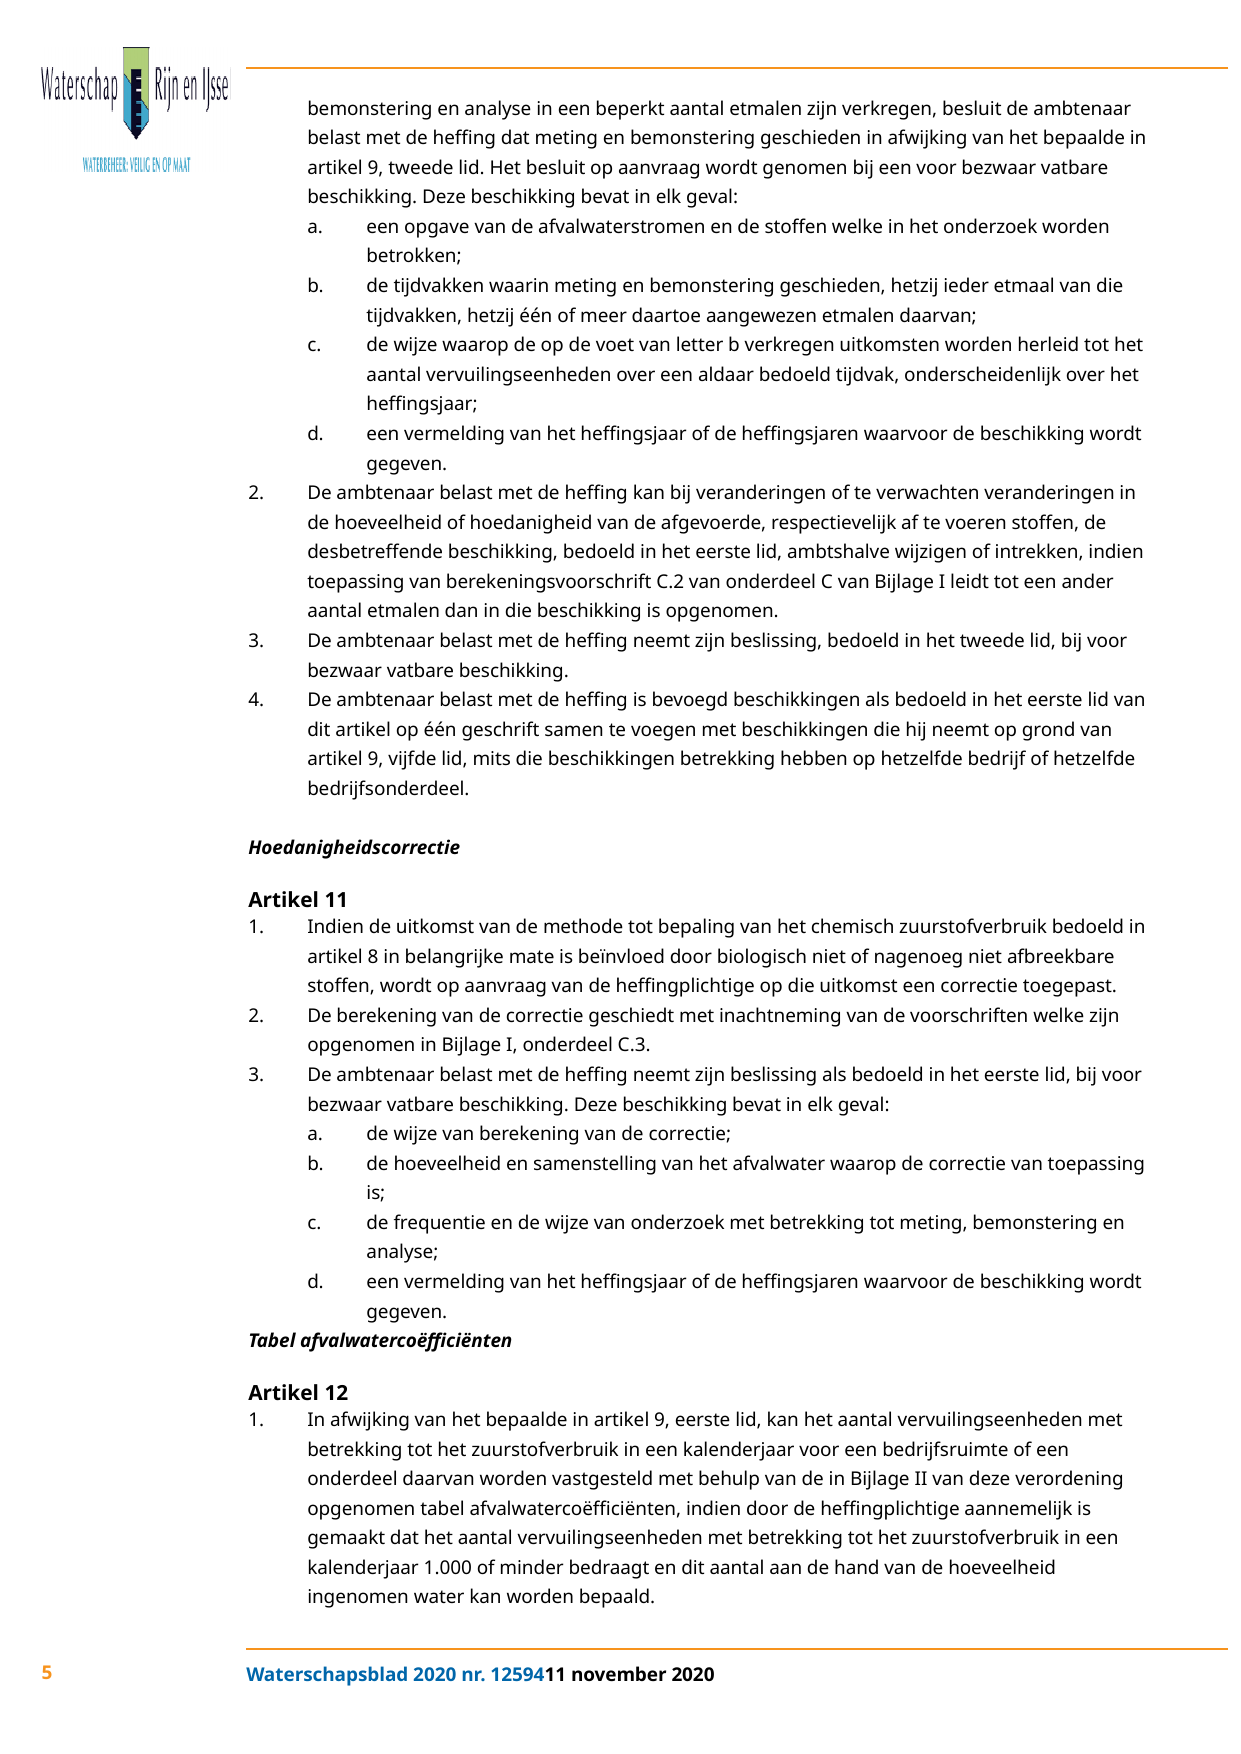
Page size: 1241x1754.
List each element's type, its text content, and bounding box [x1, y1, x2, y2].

list een opgave van de afvalwaterstromen en de stoffen welke in het onderzoek worden betrokken; [307, 213, 1152, 268]
list De ambtenaar belast met de heffing neemt zijn beslissing, bedoeld in het tweede lid, bij voor bezwaar vatbare beschikking. [248, 627, 1152, 683]
list De ambtenaar belast met de heffing is bevoegd beschikkingen als bedoeld in het eerste lid van dit artikel op één geschrift samen te voegen met beschikkingen die hij neemt op grond van artikel 9, vijfde lid, mits die beschikkingen betrekking hebben op hetzelfde bedrijf of hetzelfde bedrijfsonderdeel. [248, 686, 1152, 801]
list Indien de uitkomst van de methode tot bepaling van het chemisch zuurstofverbruik bedoeld in artikel 8 in belangrijke mate is beïnvloed door biologisch niet of nagenoeg niet afbreekbare stoffen, wordt op aanvraag van de heffingplichtige op die uitkomst een correctie toegepast. [248, 913, 1152, 998]
list bemonstering en analyse in een beperkt aantal etmalen zijn verkregen, besluit de ambtenaar belast met de heffing dat meting en bemonstering geschieden in afwijking van het bepaalde in artikel 9, tweede lid. Het besluit op aanvraag wordt genomen bij een voor bezwaar vatbare beschikking. Deze beschikking bevat in elk geval: [248, 95, 1152, 209]
list De berekening van de correctie geschiedt met inachtneming van de voorschriften welke zijn opgenomen in Bijlage I, onderdeel C.3. [248, 1002, 1152, 1057]
text Tabel afvalwatercoëfficiënten [248, 1327, 1152, 1353]
text Hoedanigheidscorrectie [248, 834, 1152, 860]
list de tijdvakken waarin meting en bemonstering geschieden, hetzij ieder etmaal van die tijdvakken, hetzij één of meer daartoe aangewezen etmalen daarvan; [307, 272, 1152, 328]
list In afwijking van het bepaalde in artikel 9, eerste lid, kan het aantal vervuilingseenheden met betrekking tot het zuurstofverbruik in een kalenderjaar voor een bedrijfsruimte of een onderdeel daarvan worden vastgesteld met behulp van de in Bijlage II van deze verordening opgenomen tabel afvalwatercoëfficiënten, indien door de heffingplichtige aannemelijk is gemaakt dat het aantal vervuilingseenheden met betrekking tot het zuurstofverbruik in een kalenderjaar 1.000 of minder bedraagt en dit aantal aan de hand van de hoeveelheid ingenomen water kan worden bepaald. [248, 1406, 1152, 1609]
list De ambtenaar belast met de heffing kan bij veranderingen of te verwachten veranderingen in de hoeveelheid of hoedanigheid van de afgevoerde, respectievelijk af te voeren stoffen, de desbetreffende beschikking, bedoeld in het eerste lid, ambtshalve wijzigen of intrekken, indien toepassing van berekeningsvoorschrift C.2 van onderdeel C van Bijlage I leidt tot een ander aantal etmalen dan in die beschikking is opgenomen. [248, 479, 1152, 623]
text Artikel 12 [248, 1378, 1152, 1406]
list de hoeveelheid en samenstelling van het afvalwater waarop de correctie van toepassing is; [307, 1150, 1152, 1205]
list de frequentie en de wijze van onderzoek met betrekking tot meting, bemonstering en analyse; [307, 1209, 1152, 1264]
list De ambtenaar belast met de heffing neemt zijn beslissing als bedoeld in het eerste lid, bij voor bezwaar vatbare beschikking. Deze beschikking bevat in elk geval: [248, 1061, 1152, 1116]
list een vermelding van het heffingsjaar of de heffingsjaren waarvoor de beschikking wordt gegeven. [307, 420, 1152, 476]
list een vermelding van het heffingsjaar of de heffingsjaren waarvoor de beschikking wordt gegeven. [307, 1268, 1152, 1323]
list de wijze van berekening van de correctie; [307, 1120, 1152, 1146]
list de wijze waarop de op de voet van letter b verkregen uitkomsten worden herleid tot het aantal vervuilingseenheden over een aldaar bedoeld tijdvak, onderscheidenlijk over het heffingsjaar; [307, 331, 1152, 416]
picture [41, 47, 231, 172]
text Artikel 11 [248, 885, 1152, 913]
